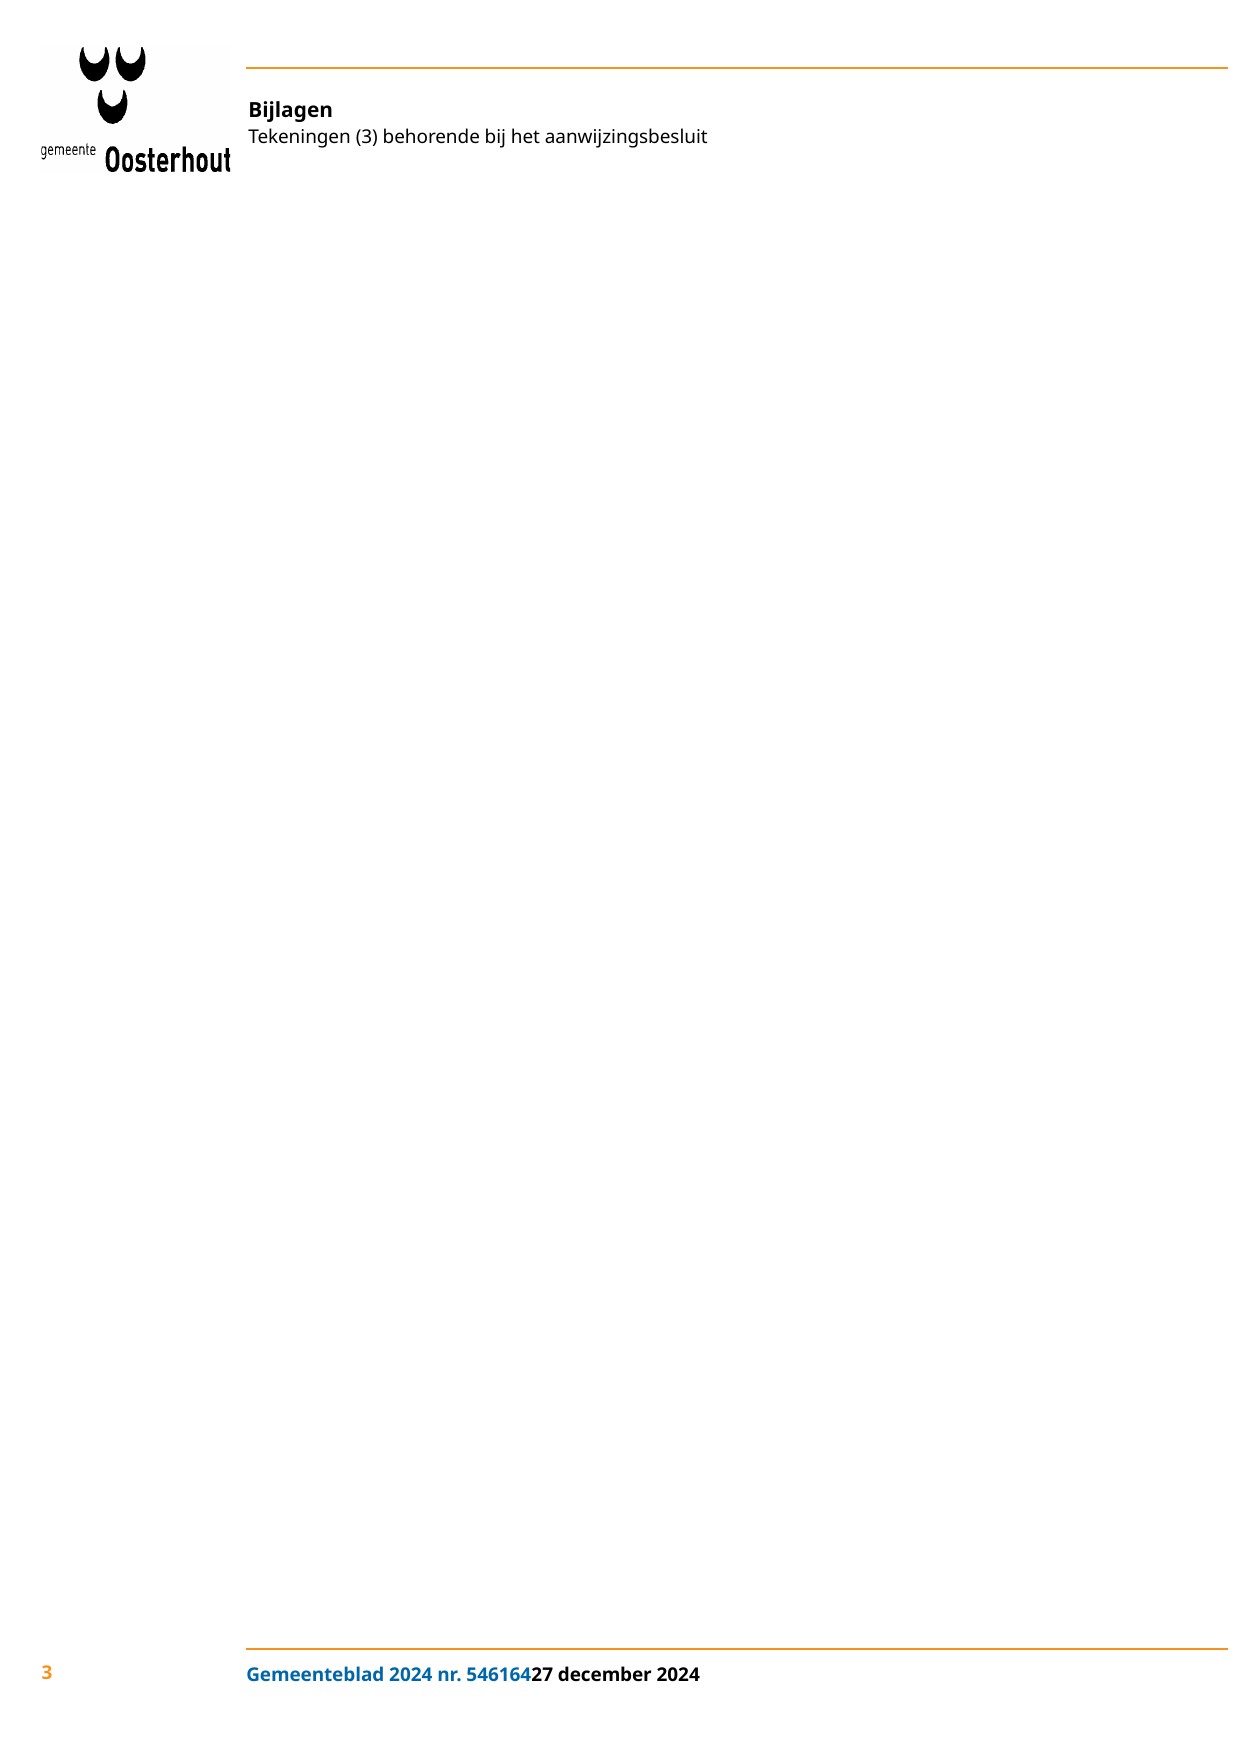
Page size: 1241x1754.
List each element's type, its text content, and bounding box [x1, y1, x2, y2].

text Tekeningen (3) behorende bij het aanwijzingsbesluit [248, 123, 1152, 149]
picture [41, 47, 231, 172]
text Bijlagen [248, 95, 1152, 123]
